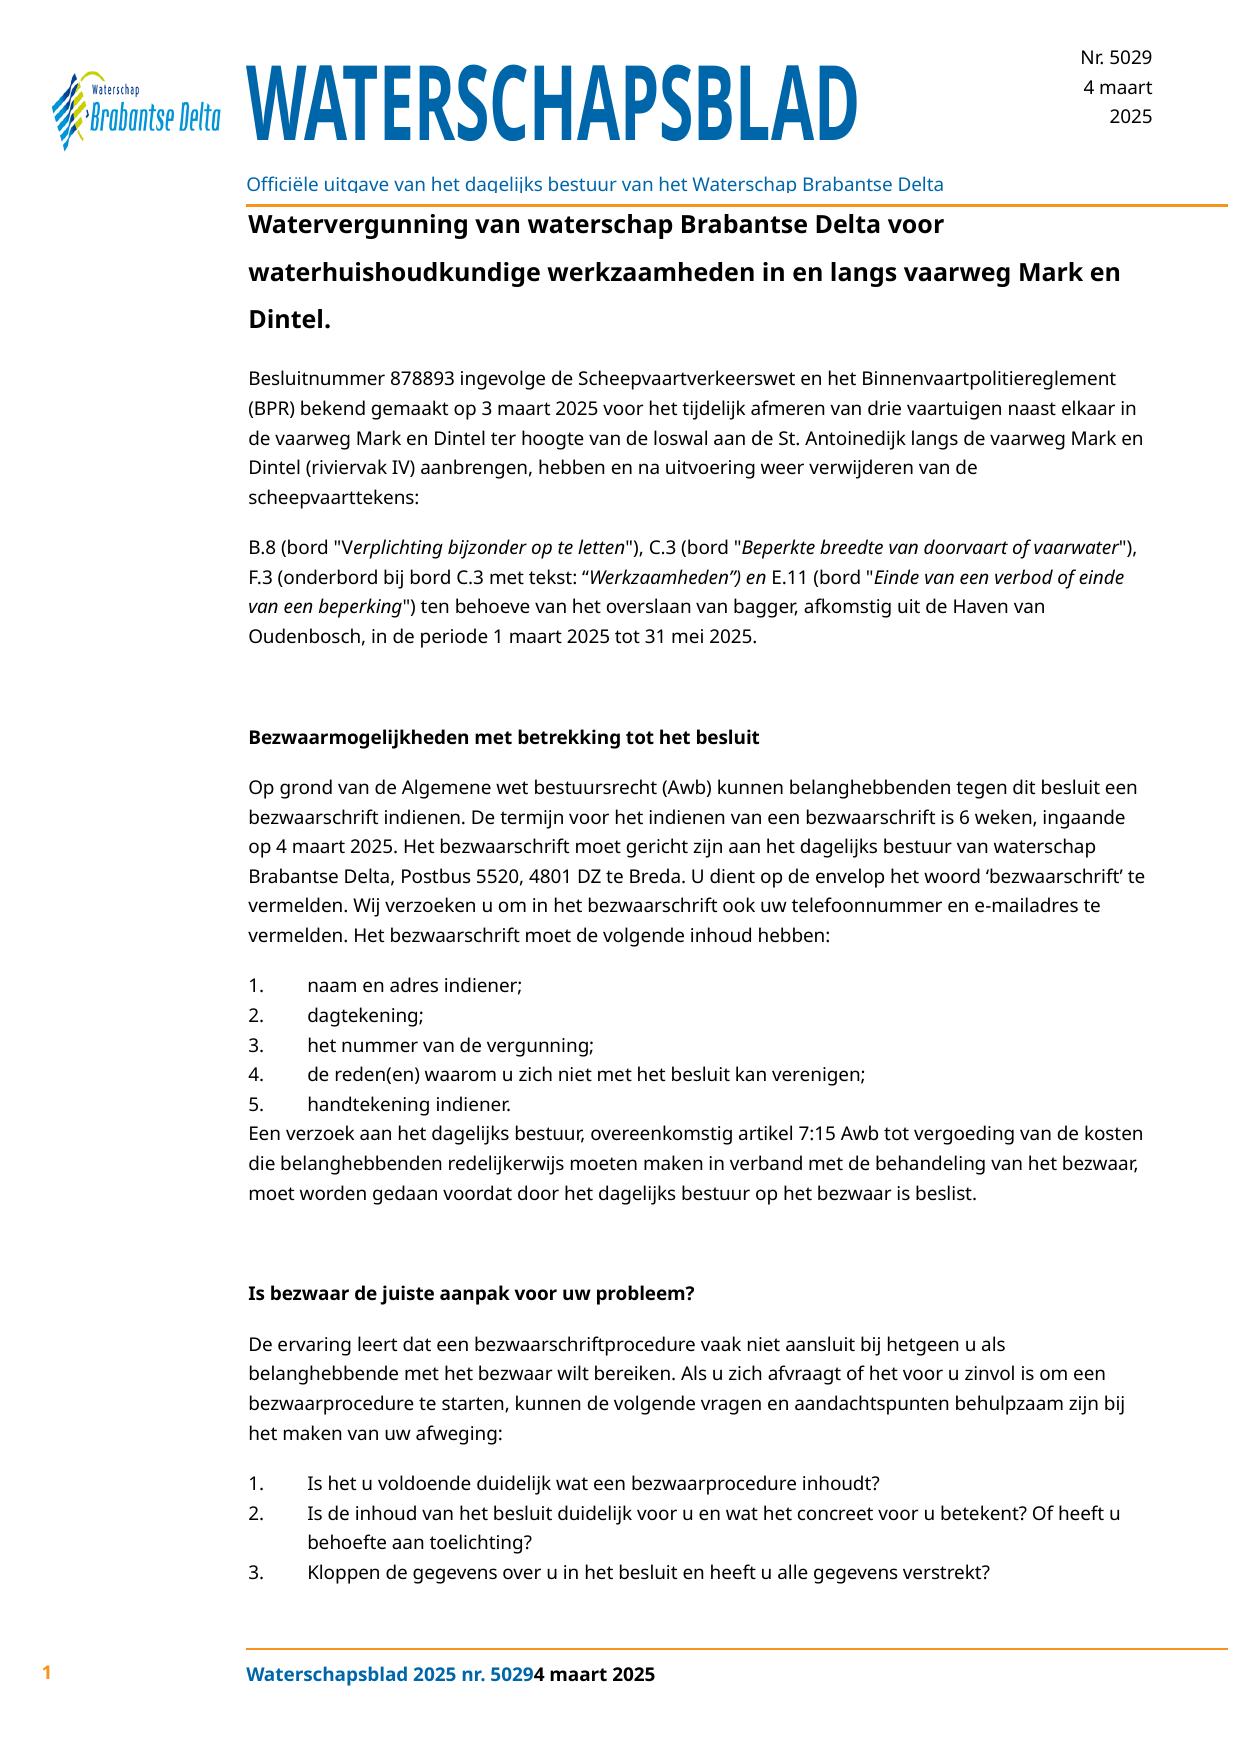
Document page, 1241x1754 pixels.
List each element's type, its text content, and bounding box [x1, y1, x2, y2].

list dagtekening; [248, 1002, 1152, 1028]
text B.8 (bord "Verplichting bijzonder op te letten"), C.3 (bord "Beperkte breedte van doorvaart of vaarwater"), F.3 (onderbord bij bord C.3 met tekst: “Werkzaamheden”) en E.11 (bord "Einde van een verbod of einde van een beperking") ten behoeve van het overslaan van bagger, afkomstig uit de Haven van Oudenbosch, in de periode 1 maart 2025 tot 31 mei 2025. [248, 534, 1152, 649]
text Is bezwaar de juiste aanpak voor uw probleem? [248, 1281, 1152, 1306]
text Besluitnummer 878893 ingevolge de Scheepvaartverkeerswet en het Binnenvaartpolitiereglement (BPR) bekend gemaakt op 3 maart 2025 voor het tijdelijk afmeren van drie vaartuigen naast elkaar in de vaarweg Mark en Dintel ter hoogte van de loswal aan de St. Antoinedijk langs de vaarweg Mark en Dintel (riviervak IV) aanbrengen, hebben en na uitvoering weer verwijderen van de scheepvaarttekens: [248, 366, 1152, 509]
picture [41, 47, 231, 172]
list Kloppen de gegevens over u in het besluit en heeft u alle gegevens verstrekt? [248, 1559, 1152, 1584]
text Bezwaarmogelijkheden met betrekking tot het besluit [248, 724, 1152, 749]
list het nummer van de vergunning; [248, 1032, 1152, 1057]
list Is de inhoud van het besluit duidelijk voor u en wat het concreet voor u betekent? Of heeft u behoefte aan toelichting? [248, 1500, 1152, 1555]
text Watervergunning van waterschap Brabantse Delta voor waterhuishoudkundige werkzaamheden in en langs vaarweg Mark en Dintel. [248, 207, 1152, 336]
text Een verzoek aan het dagelijks bestuur, overeenkomstig artikel 7:15 Awb tot vergoeding van de kosten die belanghebbenden redelijkerwijs moeten maken in verband met de behandeling van het bezwaar, moet worden gedaan voordat door het dagelijks bestuur op het bezwaar is beslist. [248, 1121, 1152, 1205]
text De ervaring leert dat een bezwaarschriftprocedure vaak niet aansluit bij hetgeen u als belanghebbende met het bezwaar wilt bereiken. Als u zich afvraagt of het voor u zinvol is om een bezwaarprocedure te starten, kunnen de volgende vragen en aandachtspunten behulpzaam zijn bij het maken van uw afweging: [248, 1331, 1152, 1445]
list handtekening indiener. [248, 1091, 1152, 1117]
list de reden(en) waarom u zich niet met het besluit kan verenigen; [248, 1061, 1152, 1087]
list Is het u voldoende duidelijk wat een bezwaarprocedure inhoudt? [248, 1470, 1152, 1496]
text Op grond van de Algemene wet bestuursrecht (Awb) kunnen belanghebbenden tegen dit besluit een bezwaarschrift indienen. De termijn voor het indienen van een bezwaarschrift is 6 weken, ingaande op 4 maart 2025. Het bezwaarschrift moet gericht zijn aan het dagelijks bestuur van waterschap Brabantse Delta, Postbus 5520, 4801 DZ te Breda. U dient op de envelop het woord ‘bezwaarschrift’ te vermelden. Wij verzoeken u om in het bezwaarschrift ook uw telefoonnummer en e‑mailadres te vermelden. Het bezwaarschrift moet de volgende inhoud hebben: [248, 774, 1152, 948]
list naam en adres indiener; [248, 973, 1152, 998]
